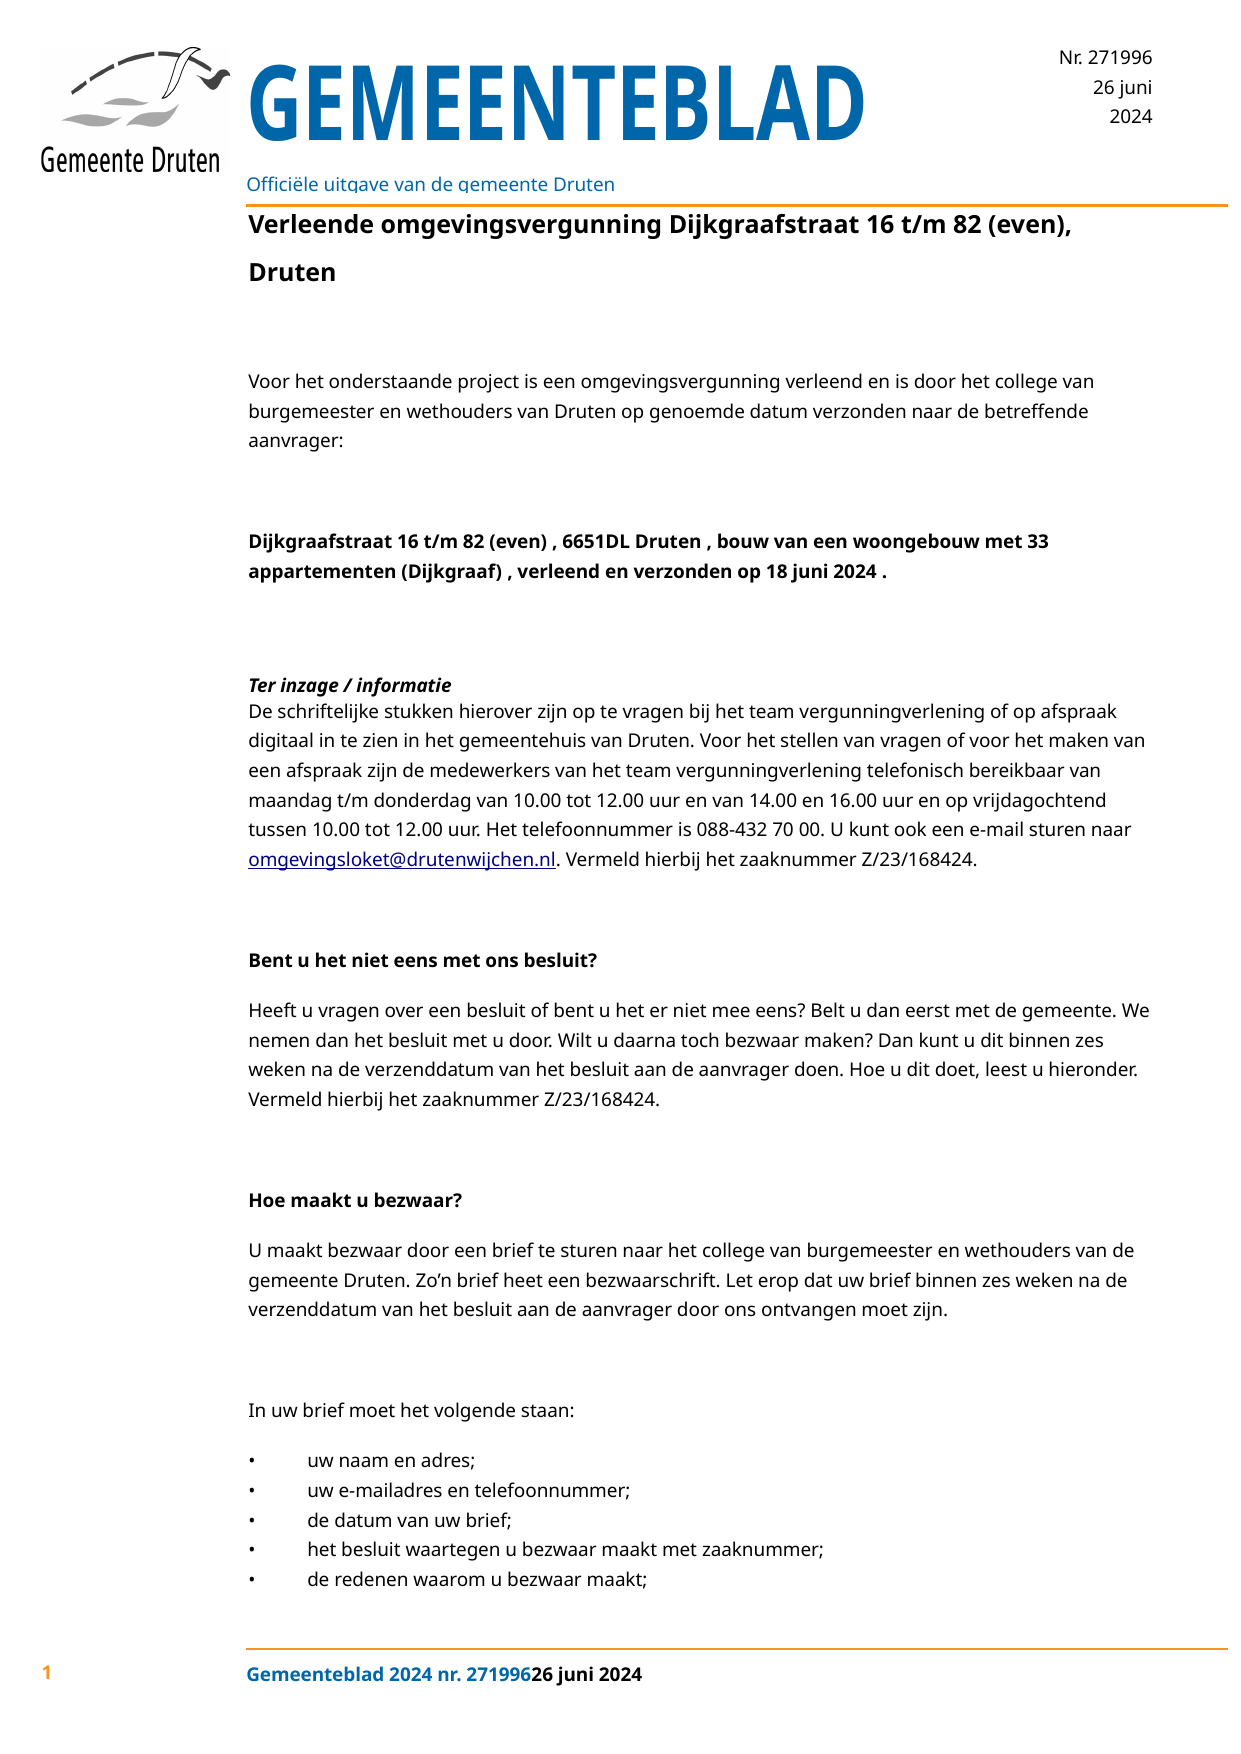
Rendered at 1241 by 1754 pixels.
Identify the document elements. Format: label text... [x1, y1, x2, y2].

list uw naam en adres; [248, 1448, 1152, 1473]
text U maakt bezwaar door een brief te sturen naar het college van burgemeester en wethouders van de gemeente Druten. Zo’n brief heet een bezwaarschrift. Let erop dat uw brief binnen zes weken na de verzenddatum van het besluit aan de aanvrager door ons ontvangen moet zijn. [248, 1237, 1152, 1322]
text Voor het onderstaande project is een omgevingsvergunning verleend en is door het college van burgemeester en wethouders van Druten op genoemde datum verzonden naar de betreffende aanvrager: [248, 368, 1152, 453]
list uw e-mailadres en telefoonnummer; [248, 1477, 1152, 1503]
text De schriftelijke stukken hierover zijn op te vragen bij het team vergunningverlening of op afspraak digitaal in te zien in het gemeentehuis van Druten. Voor het stellen van vragen of voor het maken van een afspraak zijn de medewerkers van het team vergunningverlening telefonisch bereikbaar van maandag t/m donderdag van 10.00 tot 12.00 uur en van 14.00 en 16.00 uur en op vrijdagochtend tussen 10.00 tot 12.00 uur. Het telefoonnummer is 088-432 70 00. U kunt ook een e-mail sturen naar omgevingsloket@drutenwijchen.nl. Vermeld hierbij het zaaknummer Z/23/168424. [248, 698, 1152, 872]
text Dijkgraafstraat 16 t/m 82 (even) , 6651DL Druten , bouw van een woongebouw met 33 appartementen (Dijkgraaf) , verleend en verzonden op 18 juni 2024 . [248, 528, 1152, 584]
list het besluit waartegen u bezwaar maakt met zaaknummer; [248, 1536, 1152, 1562]
text Ter inzage / informatie [248, 672, 1152, 698]
list de redenen waarom u bezwaar maakt; [248, 1566, 1152, 1592]
list de datum van uw brief; [248, 1507, 1152, 1532]
picture [41, 47, 231, 172]
text In uw brief moet het volgende staan: [248, 1397, 1152, 1423]
text Hoe maakt u bezwaar? [248, 1187, 1152, 1212]
text Heeft u vragen over een besluit of bent u het er niet mee eens? Belt u dan eerst met de gemeente. We nemen dan het besluit met u door. Wilt u daarna toch bezwaar maken? Dan kunt u dit binnen zes weken na de verzenddatum van het besluit aan de aanvrager doen. Hoe u dit doet, leest u hieronder. Vermeld hierbij het zaaknummer Z/23/168424. [248, 997, 1152, 1112]
text Verleende omgevingsvergunning Dijkgraafstraat 16 t/m 82 (even), Druten [248, 207, 1152, 288]
text Bent u het niet eens met ons besluit? [248, 947, 1152, 972]
